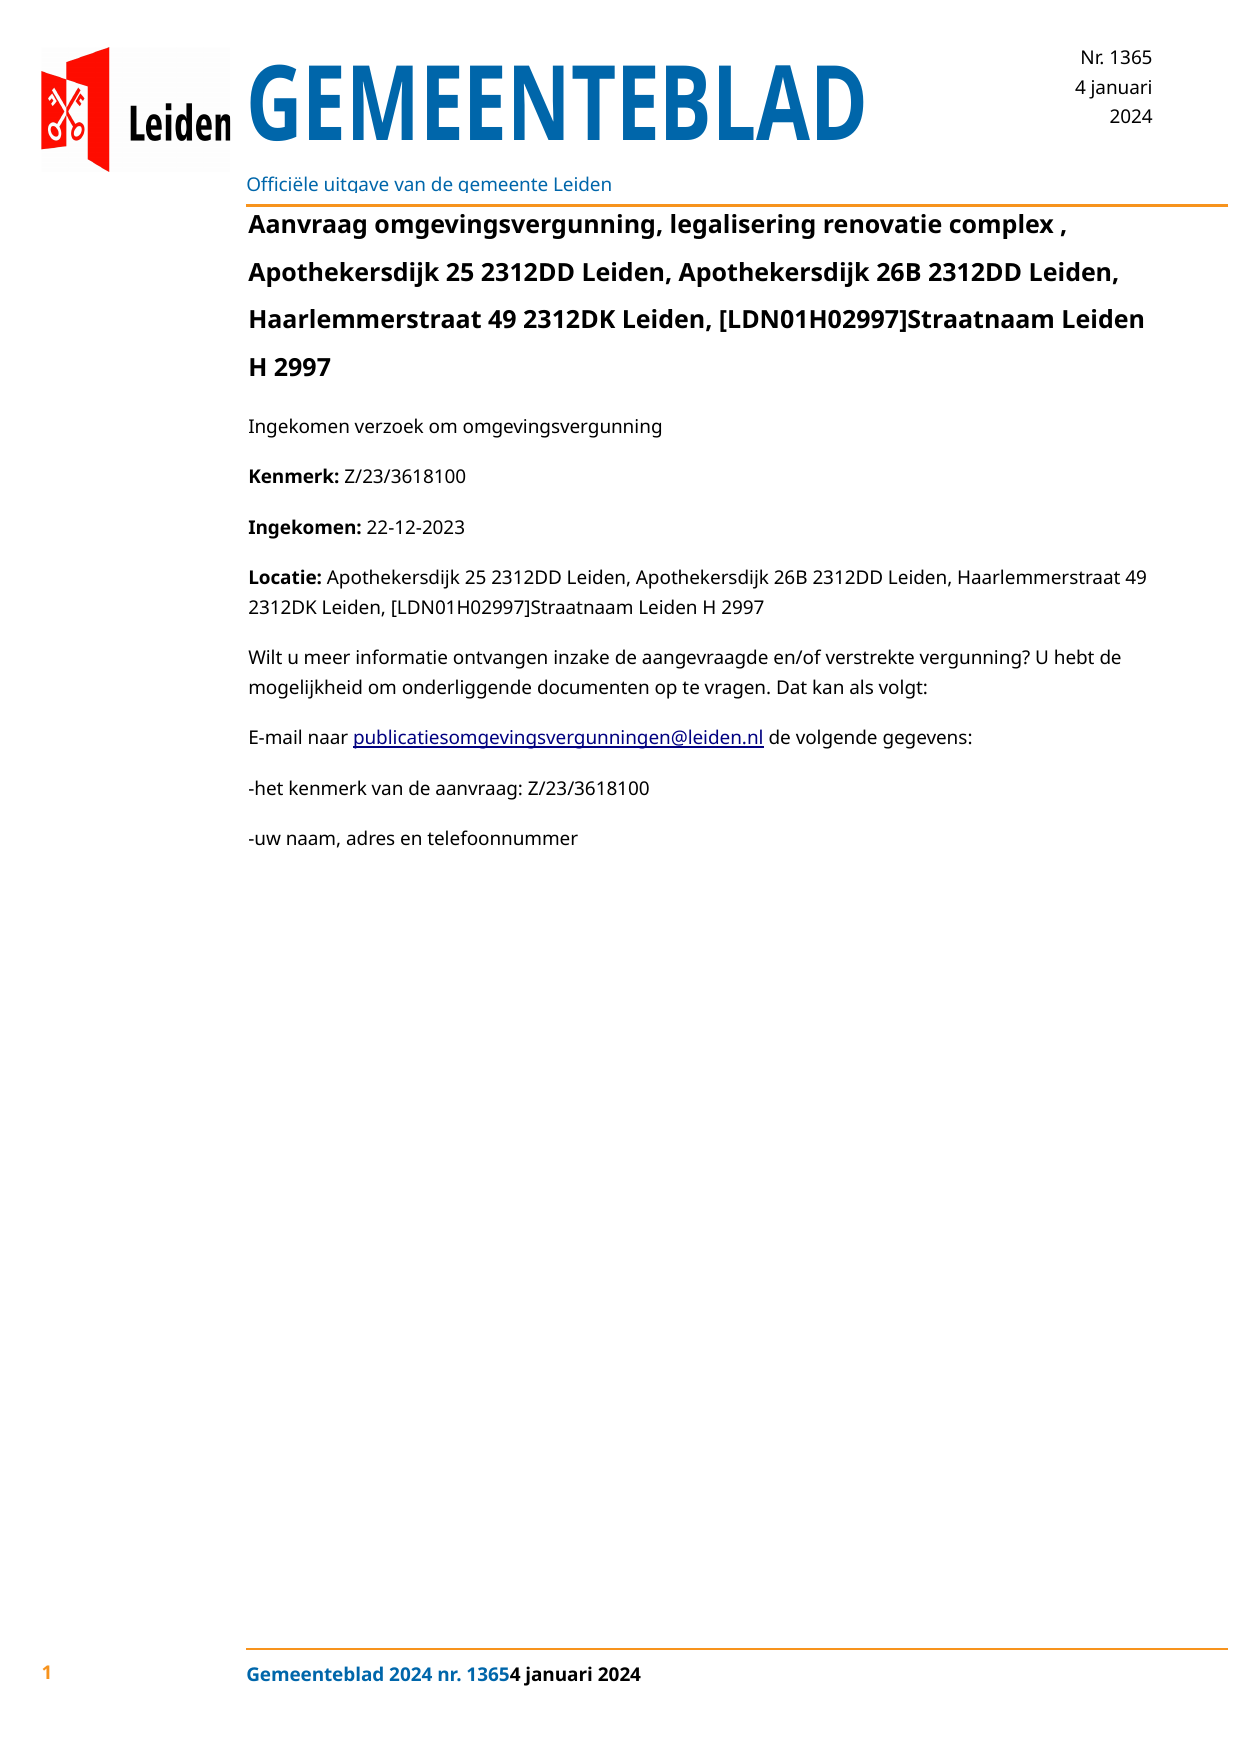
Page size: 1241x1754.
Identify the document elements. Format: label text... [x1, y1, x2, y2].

picture [41, 47, 231, 172]
text Ingekomen verzoek om omgevingsvergunning [248, 413, 1152, 439]
text -het kenmerk van de aanvraag: Z/23/3618100 [248, 775, 1152, 801]
text Ingekomen: 22-12-2023 [248, 514, 1152, 540]
text -uw naam, adres en telefoonnummer [248, 825, 1152, 851]
text E-mail naar publicatiesomgevingsvergunningen@leiden.nl de volgende gegevens: [248, 724, 1152, 750]
text Wilt u meer informatie ontvangen inzake de aangevraagde en/of verstrekte vergunning? U hebt de mogelijkheid om onderliggende documenten op te vragen. Dat kan als volgt: [248, 644, 1152, 700]
text Kenmerk: Z/23/3618100 [248, 463, 1152, 489]
text Aanvraag omgevingsvergunning, legalisering renovatie complex , Apothekersdijk 25 2312DD Leiden, Apothekersdijk 26B 2312DD Leiden, Haarlemmerstraat 49 2312DK Leiden, [LDN01H02997]Straatnaam Leiden H 2997 [248, 207, 1152, 384]
text Locatie: Apothekersdijk 25 2312DD Leiden, Apothekersdijk 26B 2312DD Leiden, Haarlemmerstraat 49 2312DK Leiden, [LDN01H02997]Straatnaam Leiden H 2997 [248, 564, 1152, 620]
